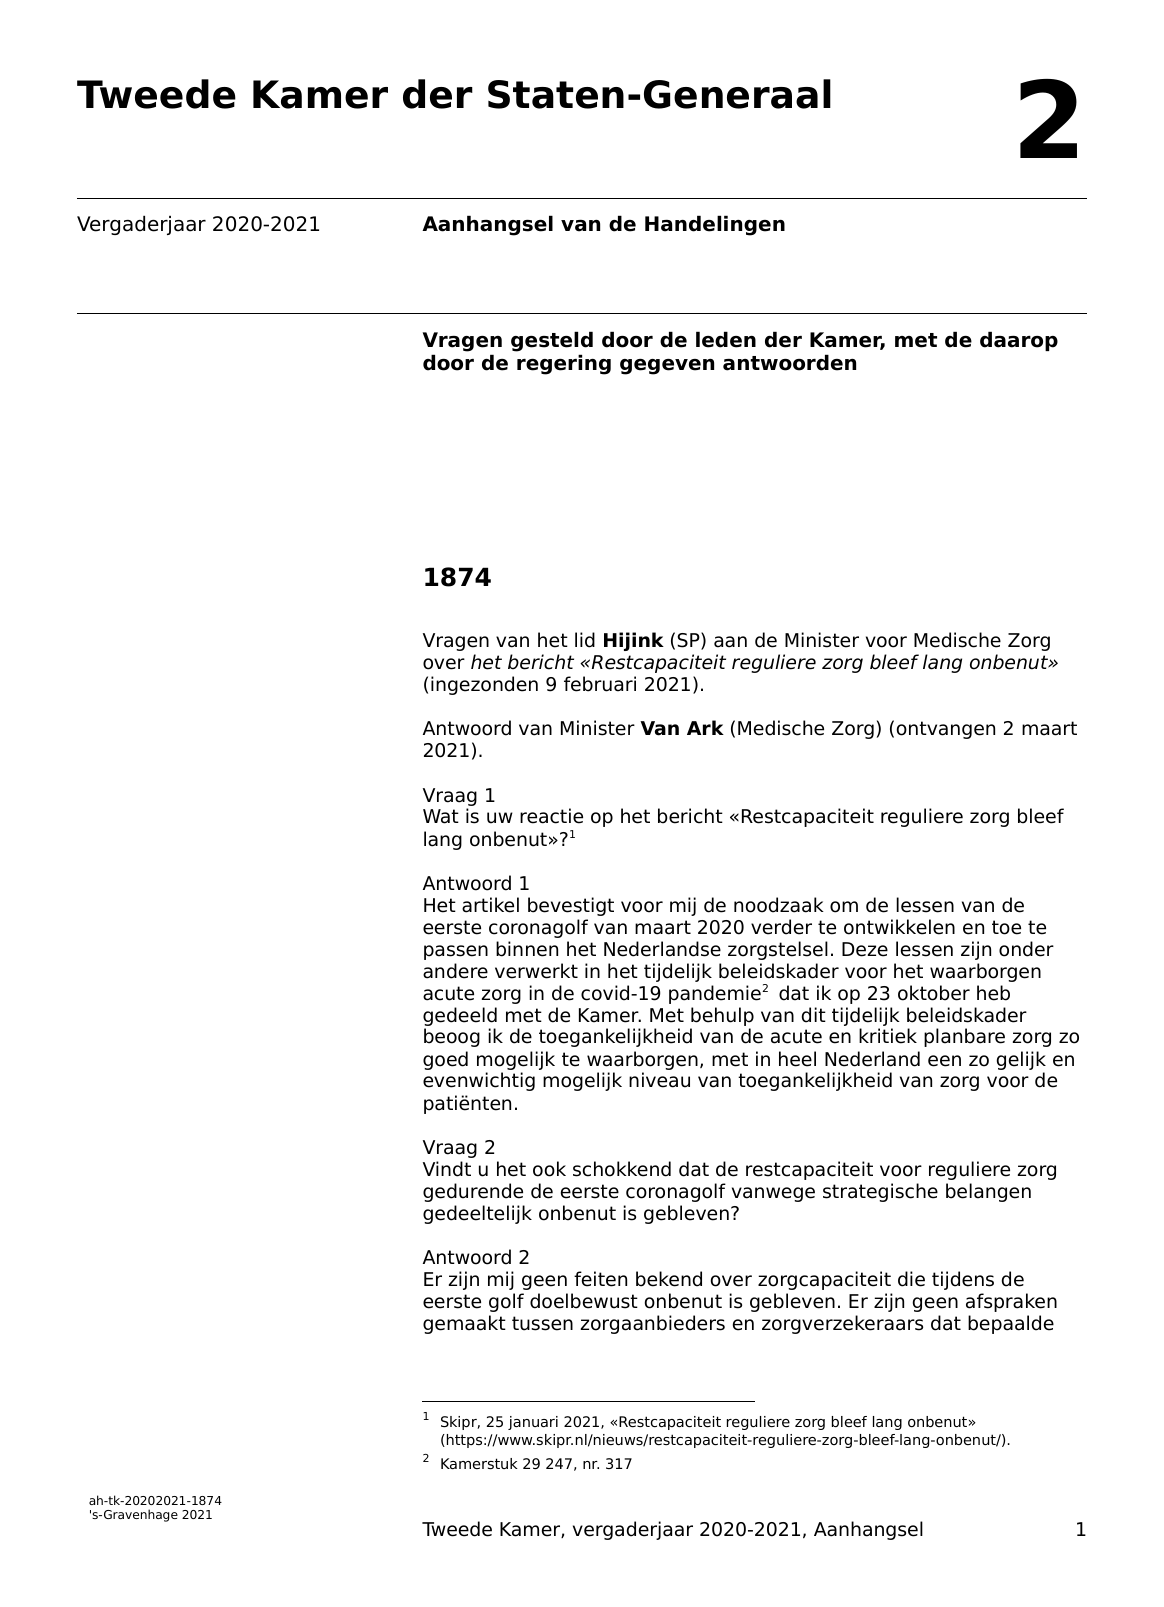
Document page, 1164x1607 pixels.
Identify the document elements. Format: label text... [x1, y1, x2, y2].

text ah-tk-20202021-1874 [88, 1494, 323, 1508]
table_cell Aanhangsel van de Handelingen [422, 199, 1087, 313]
text Vraag 1 [422, 784, 1087, 806]
text Antwoord 1 [422, 873, 1087, 894]
table_cell Vergaderjaar 2020-2021 [77, 199, 422, 313]
text Kamerstuk 29 247, nr. 317 [422, 1452, 1087, 1474]
table_cell Vragen gesteld door de leden der Kamer, met de daarop door de regering gegeven antwoorden [422, 314, 1087, 375]
text Er zijn mij geen feiten bekend over zorgcapaciteit die tijdens de eerste golf doelbewust onbenut is gebleven. Er zijn geen afspraken gemaakt tussen zorgaanbieders en zorgverzekeraars dat bepaalde [422, 1269, 1087, 1334]
table_header 2 [886, 59, 1087, 198]
text Antwoord 2 [422, 1247, 1087, 1269]
text Vraag 2 [422, 1137, 1087, 1158]
text 's-Gravenhage 2021 [88, 1508, 323, 1522]
text 1874 [422, 563, 1087, 592]
text Antwoord van Minister Van Ark (Medische Zorg) (ontvangen 2 maart 2021). [422, 718, 1087, 762]
text Het artikel bevestigt voor mij de noodzaak om de lessen van de eerste coronagolf van maart 2020 verder te ontwikkelen en toe te passen binnen het Nederlandse zorgstelsel. Deze lessen zijn onder andere verwerkt in het tijdelijk beleidskader voor het waarborgen acute zorg in de covid-19 pandemie dat ik op 23 oktober heb gedeeld met de Kamer. Met behulp van dit tijdelijk beleidskader beoog ik de toegankelijkheid van de acute en kritiek planbare zorg zo goed mogelijk te waarborgen, met in heel Nederland een zo gelijk en evenwichtig mogelijk niveau van toegankelijkheid van zorg voor de patiënten. [422, 894, 1087, 1114]
table_cell [77, 314, 422, 375]
text Skipr, 25 januari 2021, «Restcapaciteit reguliere zorg bleef lang onbenut» (https://www.skipr.nl/nieuws/restcapaciteit-reguliere-zorg-bleef-lang-onbenut/). [422, 1410, 1087, 1449]
text Vragen van het lid Hijink (SP) aan de Minister voor Medische Zorg over het bericht «Restcapaciteit reguliere zorg bleef lang onbenut» (ingezonden 9 februari 2021). [422, 630, 1087, 696]
text Wat is uw reactie op het bericht «Restcapaciteit reguliere zorg bleef lang onbenut»? [422, 806, 1087, 850]
table_header Tweede Kamer der Staten-Generaal [77, 59, 886, 198]
text Vindt u het ook schokkend dat de restcapaciteit voor reguliere zorg gedurende de eerste coronagolf vanwege strategische belangen gedeeltelijk onbenut is gebleven? [422, 1158, 1087, 1224]
